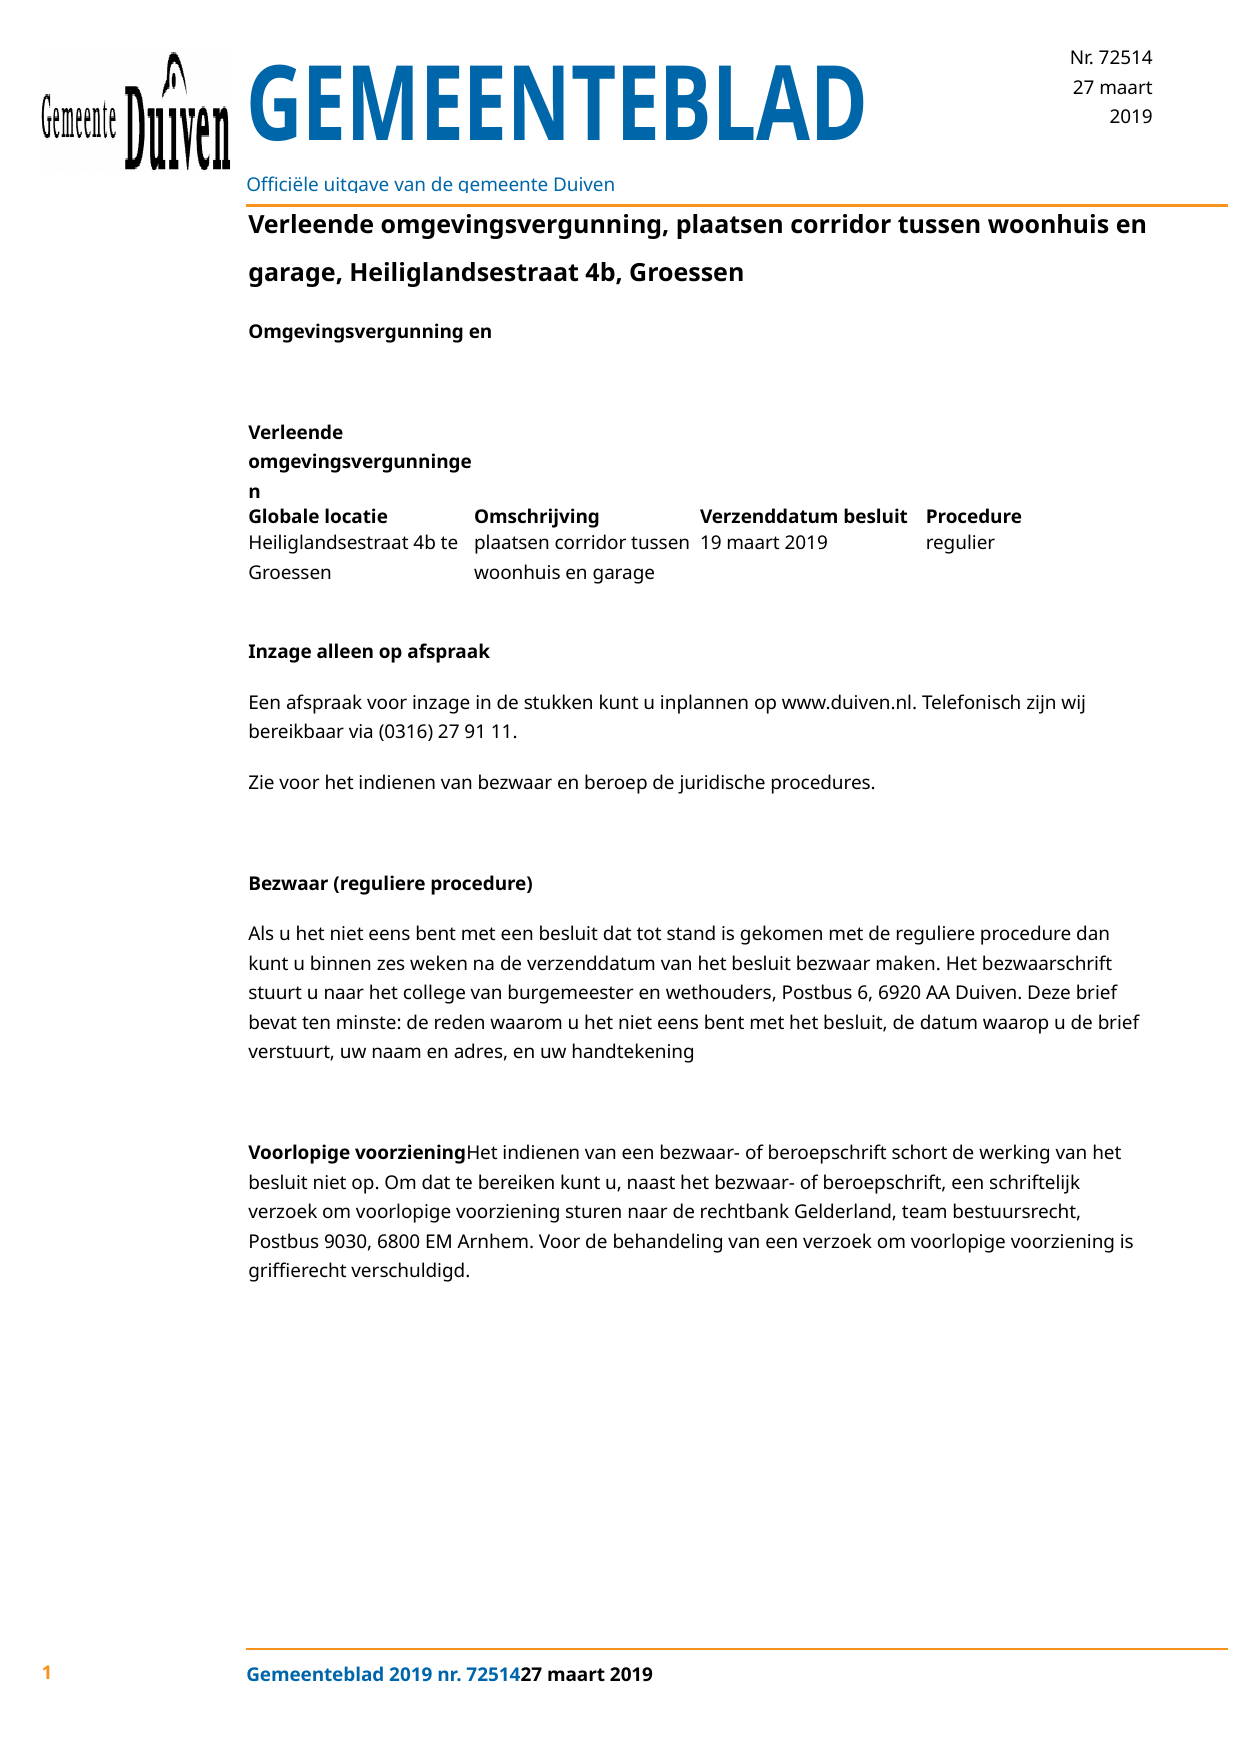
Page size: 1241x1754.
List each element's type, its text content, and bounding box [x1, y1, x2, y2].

text Voorlopige voorzieningHet indienen van een bezwaar- of beroepschrift schort de werking van het besluit niet op. Om dat te bereiken kunt u, naast het bezwaar- of beroepschrift, een schriftelijk verzoek om voorlopige voorziening sturen naar de rechtbank Gelderland, team bestuursrecht, Postbus 9030, 6800 EM Arnhem. Voor de behandeling van een verzoek om voorlopige voorziening is griffierecht verschuldigd. [248, 1139, 1152, 1283]
text Als u het niet eens bent met een besluit dat tot stand is gekomen met de reguliere procedure dan kunt u binnen zes weken na de verzenddatum van het besluit bezwaar maken. Het bezwaarschrift stuurt u naar het college van burgemeester en wethouders, Postbus 6, 6920 AA Duiven. Deze brief bevat ten minste: de reden waarom u het niet eens bent met het besluit, de datum waarop u de brief verstuurt, uw naam en adres, en uw handtekening [248, 920, 1152, 1064]
table_cell plaatsen corridor tussen woonhuis en garage [474, 530, 700, 585]
text Inzage alleen op afspraak [248, 638, 1152, 664]
text Een afspraak voor inzage in de stukken kunt u inplannen op www.duiven.nl. Telefonisch zijn wij bereikbaar via (0316) 27 91 11. [248, 689, 1152, 744]
text Bezwaar (reguliere procedure) [248, 870, 1152, 895]
text Zie voor het indienen van bezwaar en beroep de juridische procedures. [248, 769, 1152, 794]
table_cell 19 maart 2019 [700, 530, 926, 585]
picture [41, 47, 231, 172]
table_cell Omschrijving [474, 504, 700, 529]
table_cell Verzenddatum besluit [700, 504, 926, 529]
table_cell regulier [926, 530, 1152, 585]
table_header Verleende omgevingsvergunningen [248, 419, 474, 504]
text Verleende omgevingsvergunning, plaatsen corridor tussen woonhuis en garage, Heiliglandsestraat 4b, Groessen [248, 207, 1152, 288]
text Omgevingsvergunning en [248, 318, 1152, 344]
table_cell Globale locatie [248, 504, 474, 529]
table_cell Heiliglandsestraat 4b te Groessen [248, 530, 474, 585]
table_cell Procedure [926, 504, 1152, 529]
